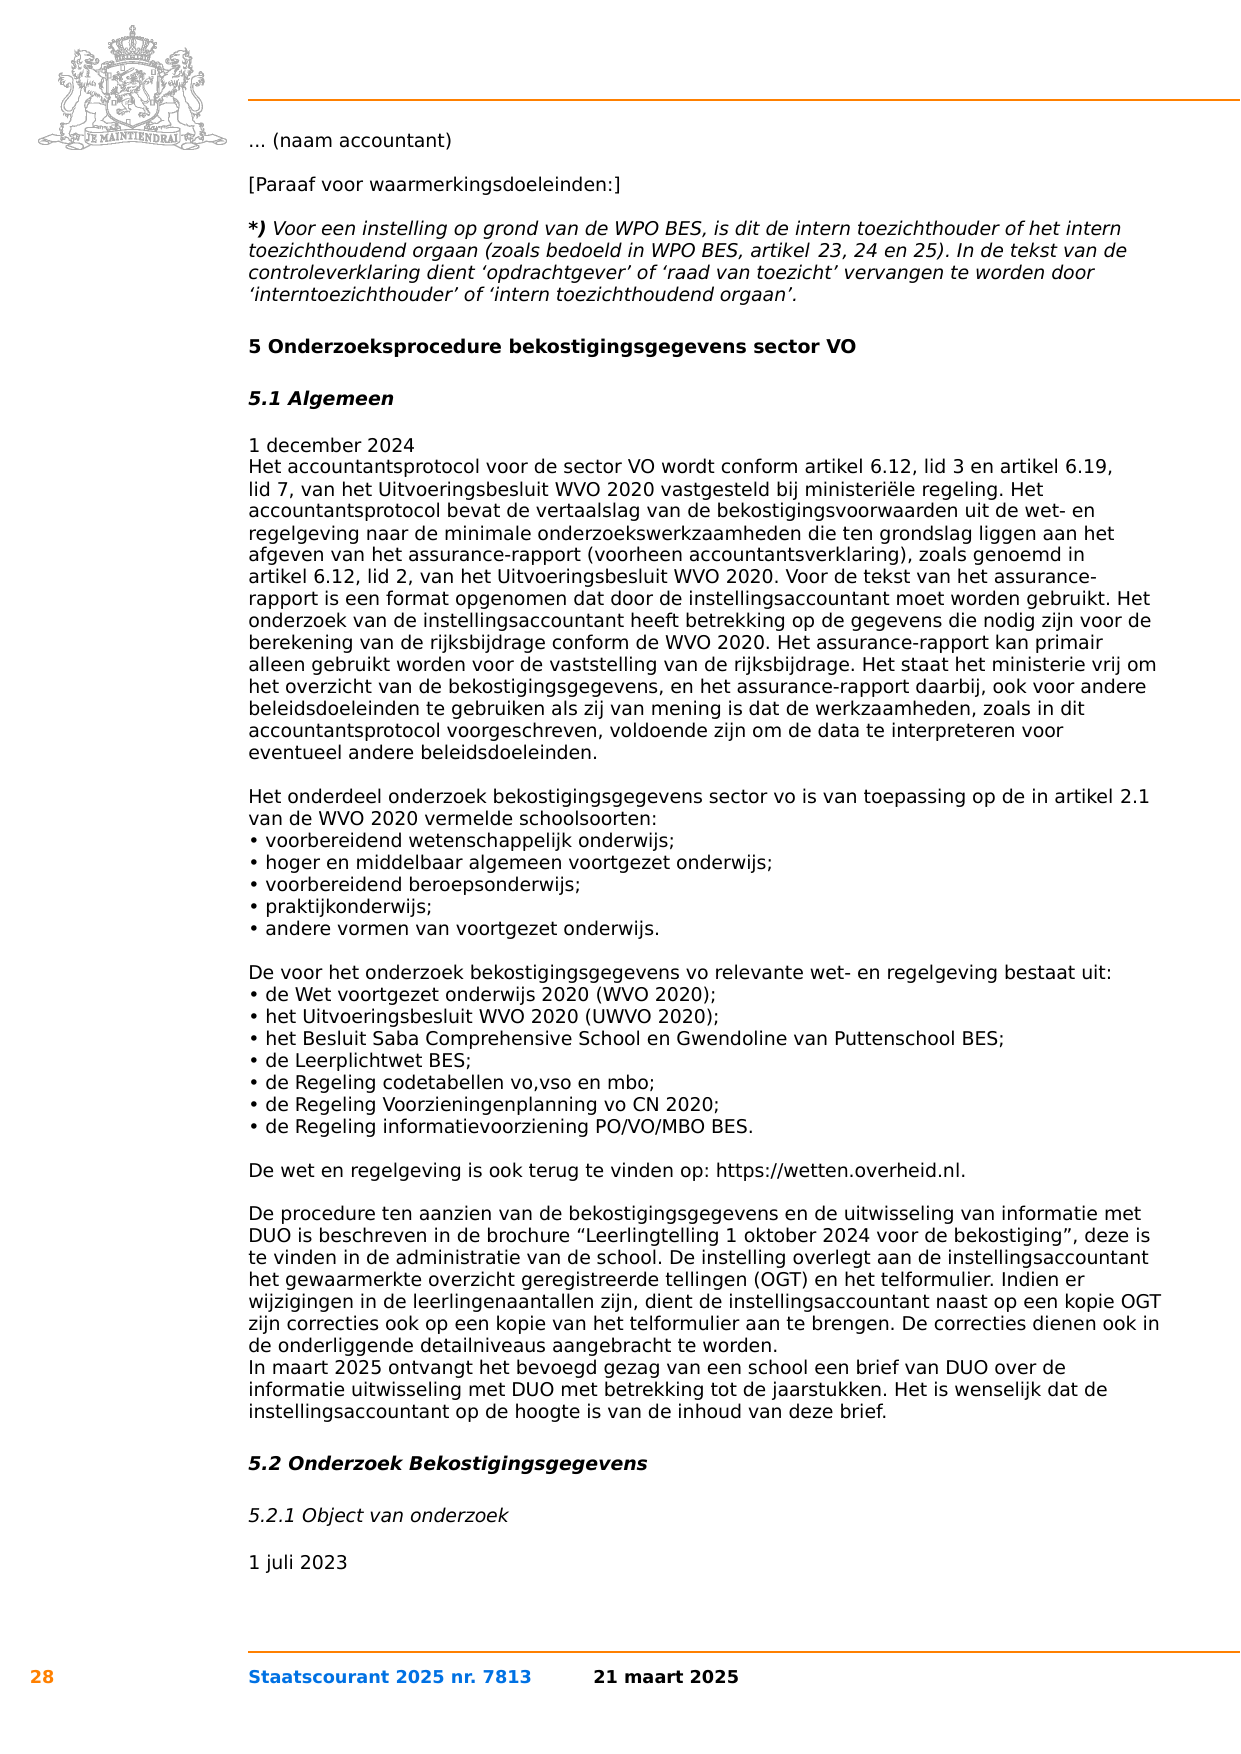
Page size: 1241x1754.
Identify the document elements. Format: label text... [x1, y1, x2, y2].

text • de Regeling Voorzieningenplanning vo CN 2020; [248, 1094, 1163, 1116]
text • andere vormen van voortgezet onderwijs. [248, 918, 1163, 940]
picture [38, 25, 227, 150]
text • de Regeling informatievoorziening PO/VO/MBO BES. [248, 1116, 1163, 1138]
text De voor het onderzoek bekostigingsgegevens vo relevante wet- en regelgeving bestaat uit: [248, 962, 1163, 984]
text De wet en regelgeving is ook terug te vinden op: https://wetten.overheid.nl. [248, 1159, 1163, 1181]
text • hoger en middelbaar algemeen voortgezet onderwijs; [248, 852, 1163, 874]
text *) Voor een instelling op grond van de WPO BES, is dit de intern toezichthouder of het intern toezichthoudend orgaan (zoals bedoeld in WPO BES, artikel 23, 24 en 25). In de tekst van de controleverklaring dient ‘opdrachtgever’ of ‘raad van toezicht’ vervangen te worden door ‘interntoezichthouder’ of ‘intern toezichthoudend orgaan’. [248, 218, 1163, 306]
text De procedure ten aanzien van de bekostigingsgegevens en de uitwisseling van informatie met DUO is beschreven in de brochure “Leerlingtelling 1 oktober 2024 voor de bekostiging”, deze is te vinden in de administratie van de school. De instelling overlegt aan de instellingsaccountant het gewaarmerkte overzicht geregistreerde tellingen (OGT) en het telformulier. Indien er wijzigingen in de leerlingenaantallen zijn, dient de instellingsaccountant naast op een kopie OGT zijn correcties ook op een kopie van het telformulier aan te brengen. De correcties dienen ook in de onderliggende detailniveaus aangebracht te worden. [248, 1203, 1163, 1357]
text • voorbereidend wetenschappelijk onderwijs; [248, 830, 1163, 852]
text 1 december 2024 [248, 434, 1163, 456]
text • de Leerplichtwet BES; [248, 1050, 1163, 1072]
text • het Uitvoeringsbesluit WVO 2020 (UWVO 2020); [248, 1006, 1163, 1028]
subtitle 5.2 Onderzoek Bekostigingsgegevens [248, 1453, 1163, 1475]
text • het Besluit Saba Comprehensive School en Gwendoline van Puttenschool BES; [248, 1028, 1163, 1050]
text ... (naam accountant) [248, 130, 1163, 152]
text In maart 2025 ontvangt het bevoegd gezag van een school een brief van DUO over de informatie uitwisseling met DUO met betrekking tot de jaarstukken. Het is wenselijk dat de instellingsaccountant op de hoogte is van de inhoud van deze brief. [248, 1357, 1163, 1423]
subtitle 5 Onderzoeksprocedure bekostigingsgegevens sector VO [248, 336, 1163, 357]
text Het onderdeel onderzoek bekostigingsgegevens sector vo is van toepassing op de in artikel 2.1 van de WVO 2020 vermelde schoolsoorten: [248, 786, 1163, 830]
text • voorbereidend beroepsonderwijs; [248, 874, 1163, 896]
subtitle 5.1 Algemeen [248, 387, 1163, 409]
text Het accountantsprotocol voor de sector VO wordt conform artikel 6.12, lid 3 en artikel 6.19, lid 7, van het Uitvoeringsbesluit WVO 2020 vastgesteld bij ministeriële regeling. Het accountantsprotocol bevat de vertaalslag van de bekostigingsvoorwaarden uit de wet- en regelgeving naar de minimale onderzoekswerkzaamheden die ten grondslag liggen aan het afgeven van het assurance-rapport (voorheen accountantsverklaring), zoals genoemd in artikel 6.12, lid 2, van het Uitvoeringsbesluit WVO 2020. Voor de tekst van het assurance-rapport is een format opgenomen dat door de instellingsaccountant moet worden gebruikt. Het onderzoek van de instellingsaccountant heeft betrekking op de gegevens die nodig zijn voor de berekening van de rijksbijdrage conform de WVO 2020. Het assurance-rapport kan primair alleen gebruikt worden voor de vaststelling van de rijksbijdrage. Het staat het ministerie vrij om het overzicht van de bekostigingsgegevens, en het assurance-rapport daarbij, ook voor andere beleidsdoeleinden te gebruiken als zij van mening is dat de werkzaamheden, zoals in dit accountantsprotocol voorgeschreven, voldoende zijn om de data te interpreteren voor eventueel andere beleidsdoeleinden. [248, 456, 1163, 764]
text 1 juli 2023 [248, 1552, 1163, 1574]
text • de Regeling codetabellen vo,vso en mbo; [248, 1072, 1163, 1094]
text [Paraaf voor waarmerkingsdoeleinden:] [248, 174, 1163, 196]
text • de Wet voortgezet onderwijs 2020 (WVO 2020); [248, 984, 1163, 1006]
subtitle 5.2.1 Object van onderzoek [248, 1505, 1163, 1527]
text • praktijkonderwijs; [248, 896, 1163, 918]
